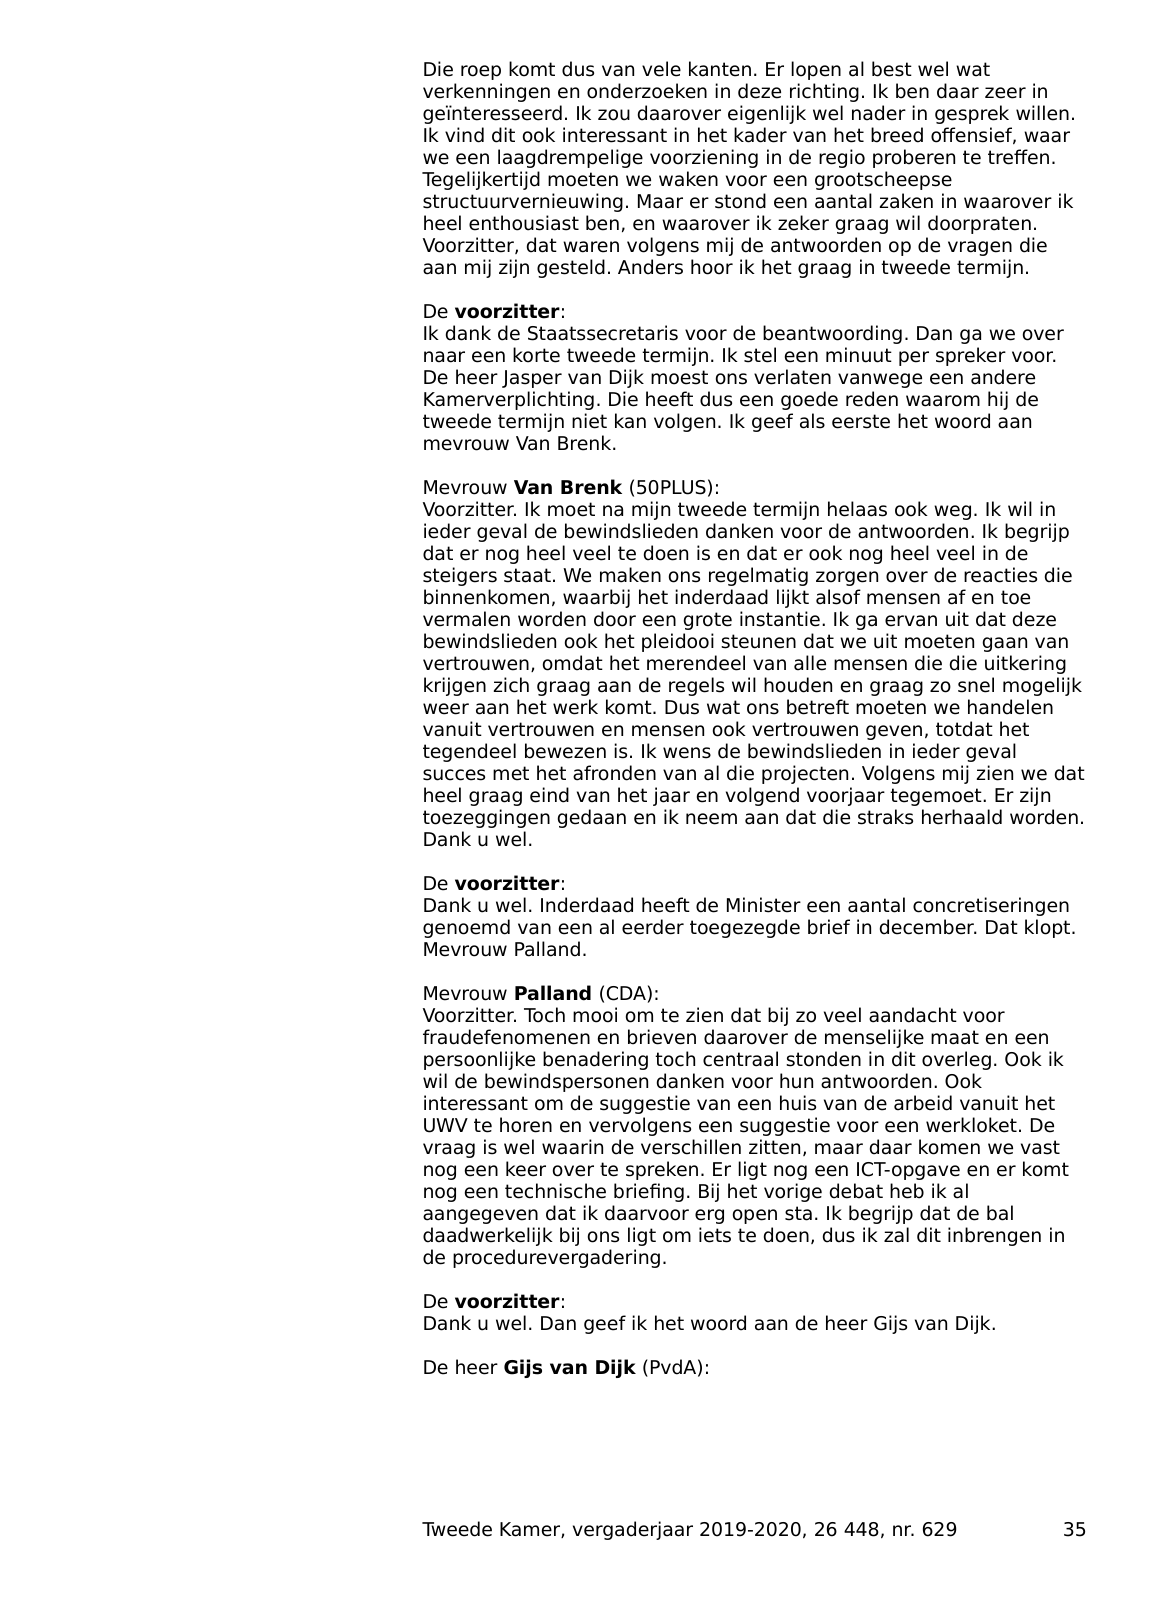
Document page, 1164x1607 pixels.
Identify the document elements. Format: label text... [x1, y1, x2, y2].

text Mevrouw Palland (CDA): [422, 983, 1087, 1005]
text De voorzitter: [422, 1291, 1087, 1313]
text De voorzitter: [422, 301, 1087, 323]
text De heer Gijs van Dijk (PvdA): [422, 1357, 1087, 1379]
text Die roep komt dus van vele kanten. Er lopen al best wel wat verkenningen en onderzoeken in deze richting. Ik ben daar zeer in geïnteresseerd. Ik zou daarover eigenlijk wel nader in gesprek willen. Ik vind dit ook interessant in het kader van het breed offensief, waar we een laagdrempelige voorziening in de regio proberen te treffen. Tegelijkertijd moeten we waken voor een grootscheepse structuurvernieuwing. Maar er stond een aantal zaken in waarover ik heel enthousiast ben, en waarover ik zeker graag wil doorpraten. [422, 59, 1087, 235]
text Voorzitter. Toch mooi om te zien dat bij zo veel aandacht voor fraudefenomenen en brieven daarover de menselijke maat en een persoonlijke benadering toch centraal stonden in dit overleg. Ook ik wil de bewindspersonen danken voor hun antwoorden. Ook interessant om de suggestie van een huis van de arbeid vanuit het UWV te horen en vervolgens een suggestie voor een werkloket. De vraag is wel waarin de verschillen zitten, maar daar komen we vast nog een keer over te spreken. Er ligt nog een ICT-opgave en er komt nog een technische briefing. Bij het vorige debat heb ik al aangegeven dat ik daarvoor erg open sta. Ik begrijp dat de bal daadwerkelijk bij ons ligt om iets te doen, dus ik zal dit inbrengen in de procedurevergadering. [422, 1005, 1087, 1269]
text Dank u wel. Dan geef ik het woord aan de heer Gijs van Dijk. [422, 1313, 1087, 1335]
text Ik dank de Staatssecretaris voor de beantwoording. Dan ga we over naar een korte tweede termijn. Ik stel een minuut per spreker voor. De heer Jasper van Dijk moest ons verlaten vanwege een andere Kamerverplichting. Die heeft dus een goede reden waarom hij de tweede termijn niet kan volgen. Ik geef als eerste het woord aan mevrouw Van Brenk. [422, 323, 1087, 455]
text Mevrouw Van Brenk (50PLUS): [422, 477, 1087, 499]
text Dank u wel. Inderdaad heeft de Minister een aantal concretiseringen genoemd van een al eerder toegezegde brief in december. Dat klopt. Mevrouw Palland. [422, 895, 1087, 961]
text De voorzitter: [422, 873, 1087, 895]
text Voorzitter, dat waren volgens mij de antwoorden op de vragen die aan mij zijn gesteld. Anders hoor ik het graag in tweede termijn. [422, 235, 1087, 279]
text Voorzitter. Ik moet na mijn tweede termijn helaas ook weg. Ik wil in ieder geval de bewindslieden danken voor de antwoorden. Ik begrijp dat er nog heel veel te doen is en dat er ook nog heel veel in de steigers staat. We maken ons regelmatig zorgen over de reacties die binnenkomen, waarbij het inderdaad lijkt alsof mensen af en toe vermalen worden door een grote instantie. Ik ga ervan uit dat deze bewindslieden ook het pleidooi steunen dat we uit moeten gaan van vertrouwen, omdat het merendeel van alle mensen die die uitkering krijgen zich graag aan de regels wil houden en graag zo snel mogelijk weer aan het werk komt. Dus wat ons betreft moeten we handelen vanuit vertrouwen en mensen ook vertrouwen geven, totdat het tegendeel bewezen is. Ik wens de bewindslieden in ieder geval succes met het afronden van al die projecten. Volgens mij zien we dat heel graag eind van het jaar en volgend voorjaar tegemoet. Er zijn toezeggingen gedaan en ik neem aan dat die straks herhaald worden. Dank u wel. [422, 499, 1087, 851]
